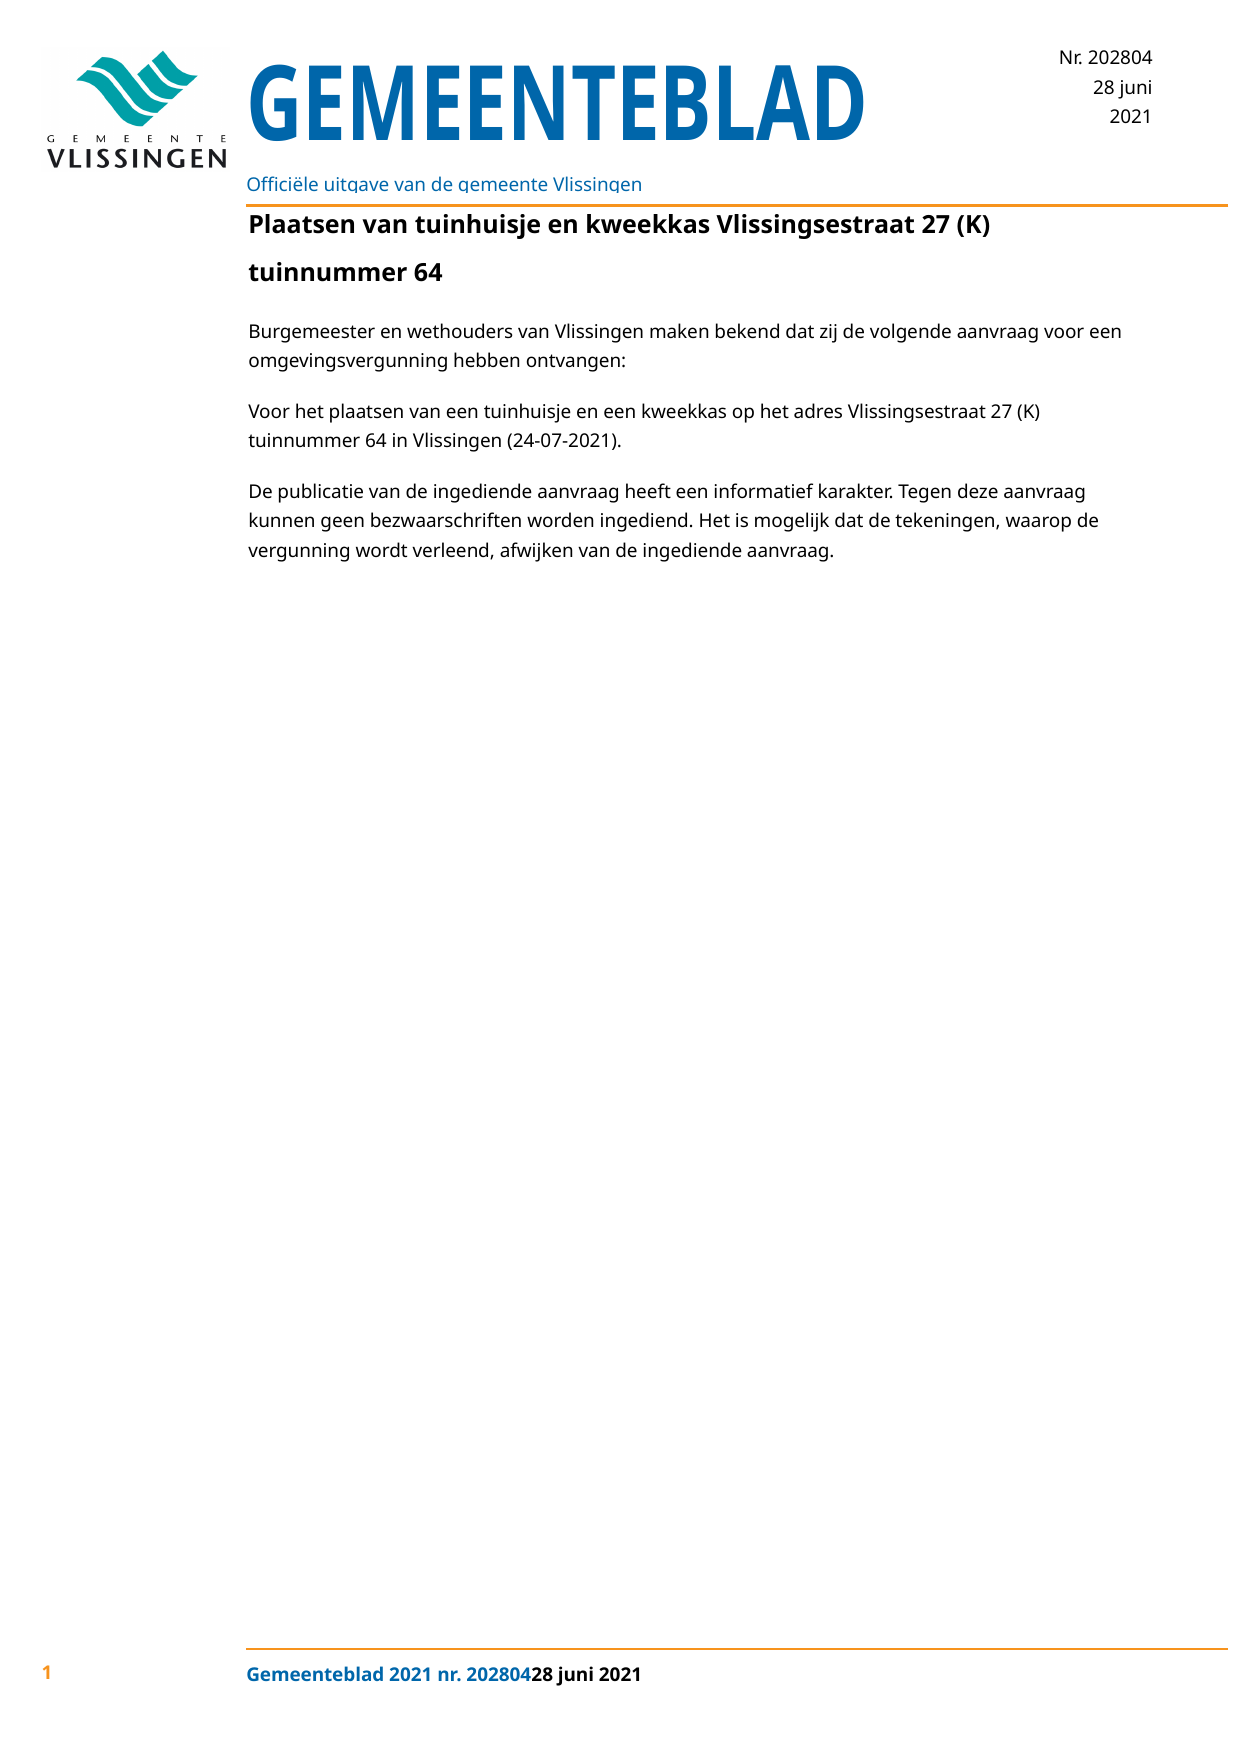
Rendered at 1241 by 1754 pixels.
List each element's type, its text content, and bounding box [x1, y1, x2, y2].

text Voor het plaatsen van een tuinhuisje en een kweekkas op het adres Vlissingsestraat 27 (K) tuinnummer 64 in Vlissingen (24-07-2021). [248, 398, 1152, 453]
text Burgemeester en wethouders van Vlissingen maken bekend dat zij de volgende aanvraag voor een omgevingsvergunning hebben ontvangen: [248, 318, 1152, 373]
text Plaatsen van tuinhuisje en kweekkas Vlissingsestraat 27 (K) tuinnummer 64 [248, 207, 1152, 288]
picture [41, 47, 231, 172]
text De publicatie van de ingediende aanvraag heeft een informatief karakter. Tegen deze aanvraag kunnen geen bezwaarschriften worden ingediend. Het is mogelijk dat de tekeningen, waarop de vergunning wordt verleend, afwijken van de ingediende aanvraag. [248, 478, 1152, 563]
